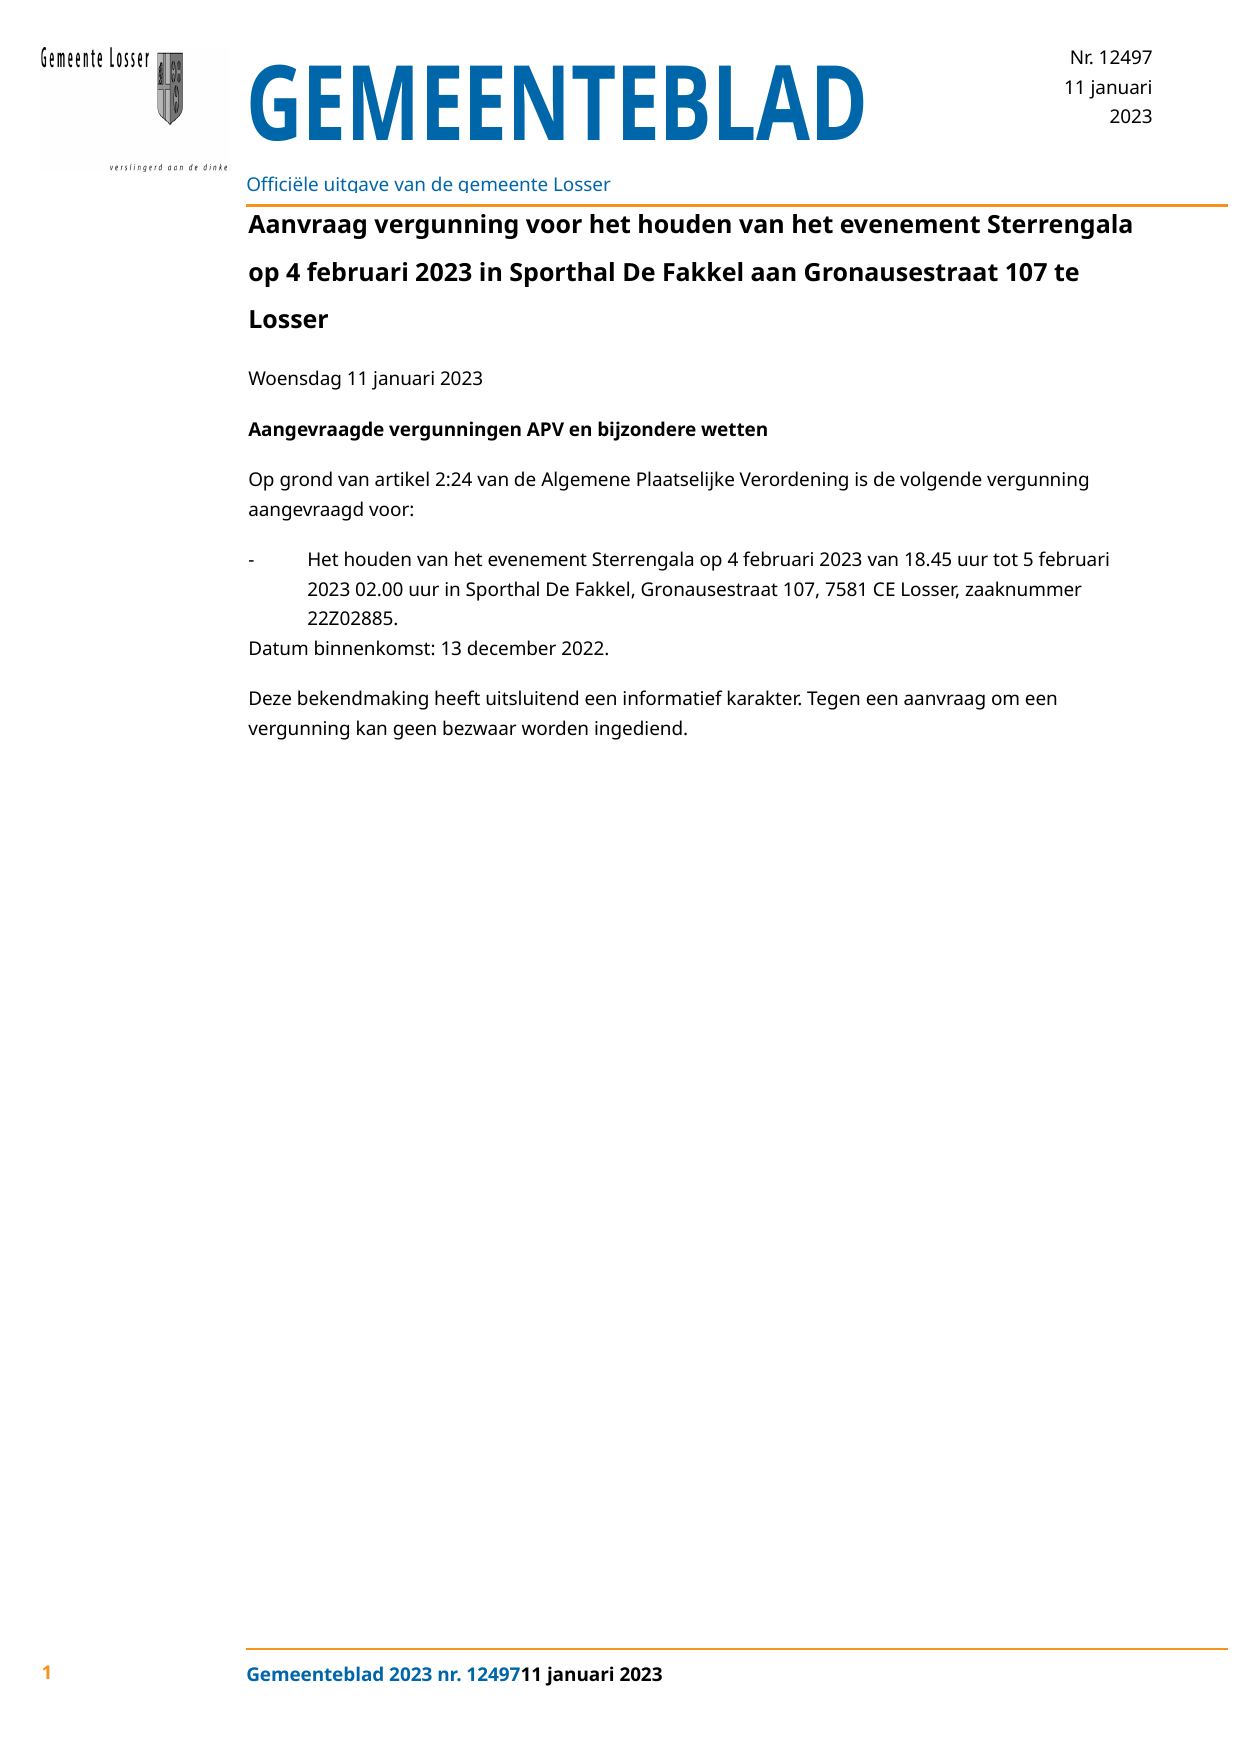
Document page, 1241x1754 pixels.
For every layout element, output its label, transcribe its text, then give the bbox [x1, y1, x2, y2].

text Op grond van artikel 2:24 van de Algemene Plaatselijke Verordening is de volgende vergunning aangevraagd voor: [248, 466, 1152, 522]
text Woensdag 11 januari 2023 [248, 366, 1152, 391]
text Deze bekendmaking heeft uitsluitend een informatief karakter. Tegen een aanvraag om een vergunning kan geen bezwaar worden ingediend. [248, 686, 1152, 741]
picture [41, 47, 231, 172]
text Datum binnenkomst: 13 december 2022. [248, 635, 1152, 661]
list Het houden van het evenement Sterrengala op 4 februari 2023 van 18.45 uur tot 5 februari 2023 02.00 uur in Sporthal De Fakkel, Gronausestraat 107, 7581 CE Losser, zaaknummer 22Z02885. [248, 546, 1152, 631]
text Aanvraag vergunning voor het houden van het evenement Sterrengala op 4 februari 2023 in Sporthal De Fakkel aan Gronausestraat 107 te Losser [248, 207, 1152, 336]
text Aangevraagde vergunningen APV en bijzondere wetten [248, 416, 1152, 442]
